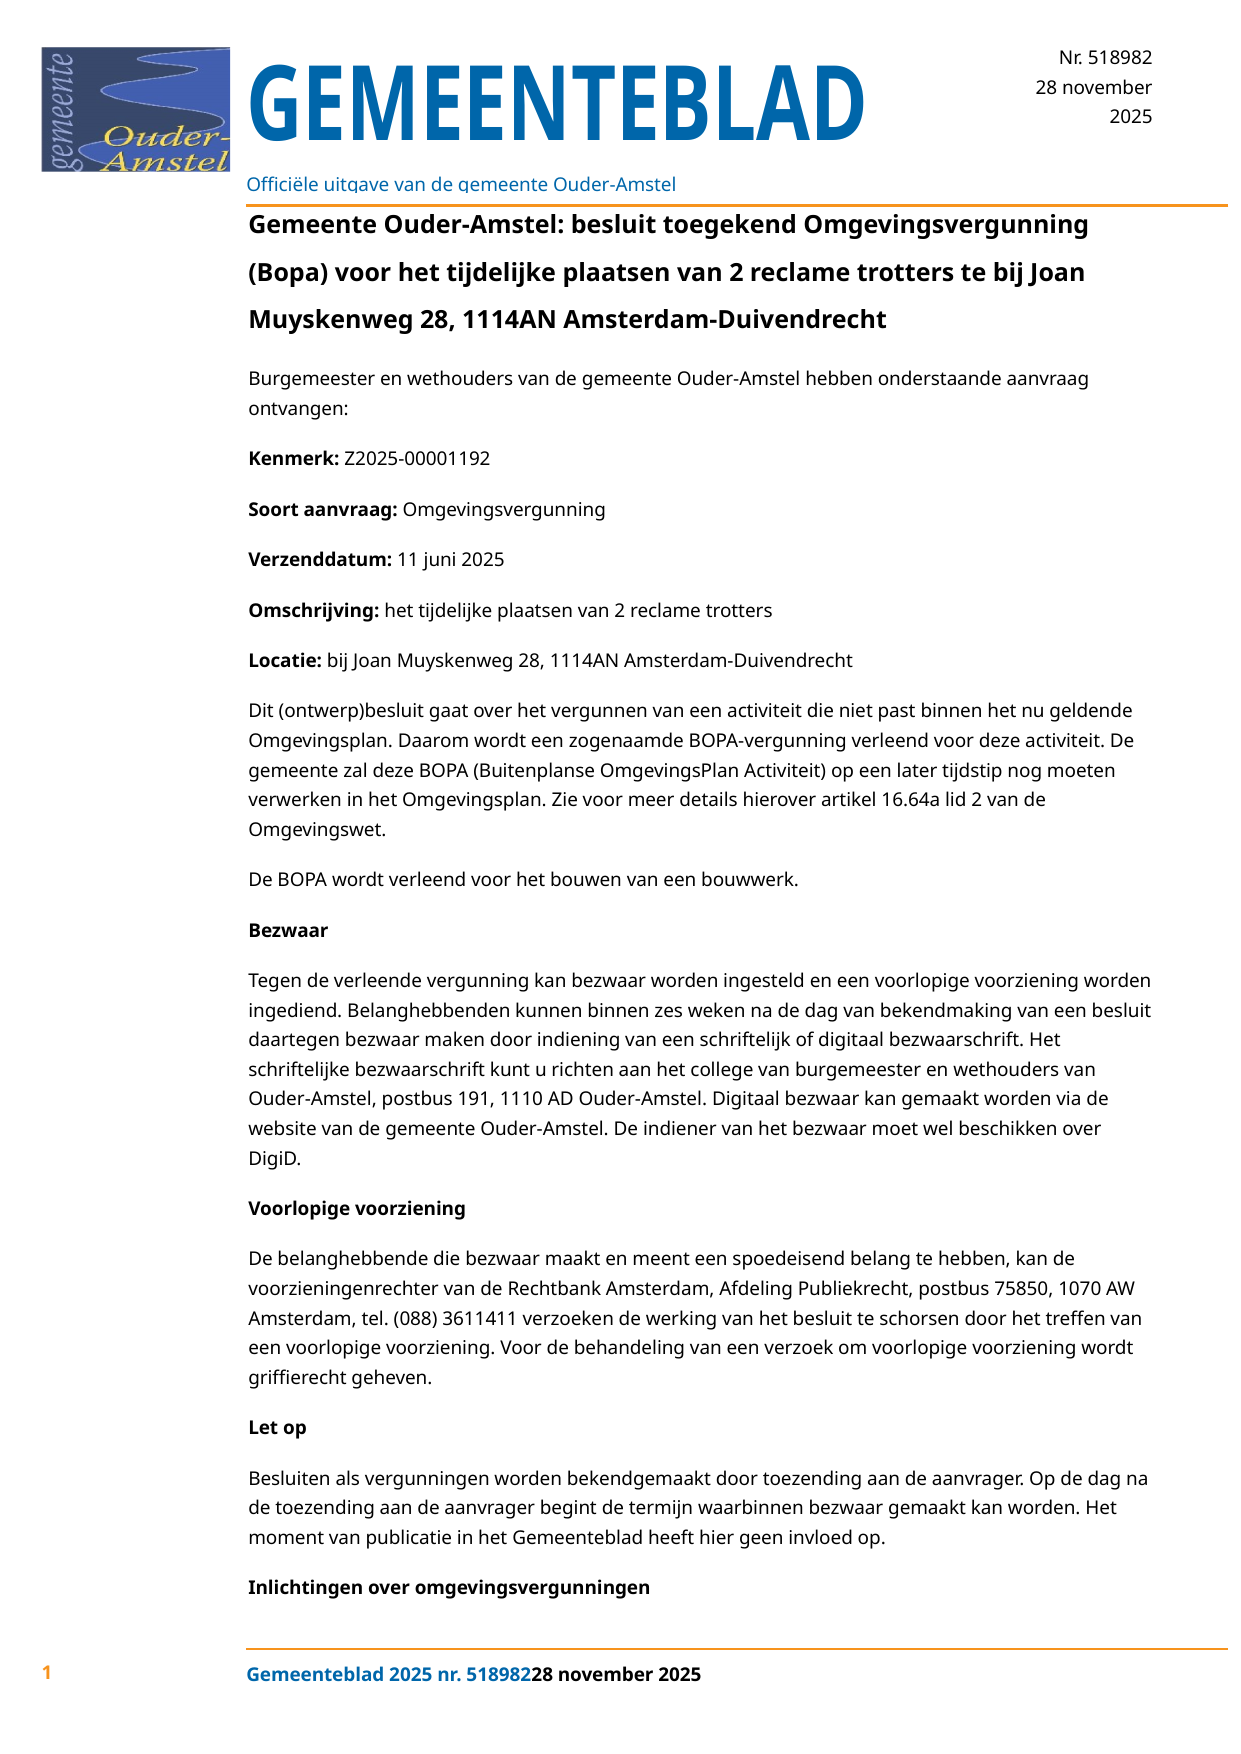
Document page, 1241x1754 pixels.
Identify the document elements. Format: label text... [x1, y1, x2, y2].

text Bezwaar [248, 917, 1152, 942]
picture [41, 47, 231, 172]
text Inlichtingen over omgevingsvergunningen [248, 1574, 1152, 1600]
text Voorlopige voorziening [248, 1195, 1152, 1221]
text Omschrijving: het tijdelijke plaatsen van 2 reclame trotters [248, 597, 1152, 622]
text Gemeente Ouder-Amstel: besluit toegekend Omgevingsvergunning (Bopa) voor het tijdelijke plaatsen van 2 reclame trotters te bij Joan Muyskenweg 28, 1114AN Amsterdam-Duivendrecht [248, 207, 1152, 336]
text Besluiten als vergunningen worden bekendgemaakt door toezending aan de aanvrager. Op de dag na de toezending aan de aanvrager begint de termijn waarbinnen bezwaar gemaakt kan worden. Het moment van publicatie in het Gemeenteblad heeft hier geen invloed op. [248, 1465, 1152, 1549]
text Kenmerk: Z2025-00001192 [248, 446, 1152, 471]
text Tegen de verleende vergunning kan bezwaar worden ingesteld en een voorlopige voorziening worden ingediend. Belanghebbenden kunnen binnen zes weken na de dag van bekendmaking van een besluit daartegen bezwaar maken door indiening van een schriftelijk of digitaal bezwaarschrift. Het schriftelijke bezwaarschrift kunt u richten aan het college van burgemeester en wethouders van Ouder-Amstel, postbus 191, 1110 AD Ouder-Amstel. Digitaal bezwaar kan gemaakt worden via de website van de gemeente Ouder-Amstel. De indiener van het bezwaar moet wel beschikken over DigiD. [248, 967, 1152, 1170]
text De belanghebbende die bezwaar maakt en meent een spoedeisend belang te hebben, kan de voorzieningenrechter van de Rechtbank Amsterdam, Afdeling Publiekrecht, postbus 75850, 1070 AW Amsterdam, tel. (088) 3611411 verzoeken de werking van het besluit te schorsen door het treffen van een voorlopige voorziening. Voor de behandeling van een verzoek om voorlopige voorziening wordt griffierecht geheven. [248, 1246, 1152, 1389]
text Dit (ontwerp)besluit gaat over het vergunnen van een activiteit die niet past binnen het nu geldende Omgevingsplan. Daarom wordt een zogenaamde BOPA-vergunning verleend voor deze activiteit. De gemeente zal deze BOPA (Buitenplanse OmgevingsPlan Activiteit) op een later tijdstip nog moeten verwerken in het Omgevingsplan. Zie voor meer details hierover artikel 16.64a lid 2 van de Omgevingswet. [248, 698, 1152, 842]
text Soort aanvraag: Omgevingsvergunning [248, 496, 1152, 522]
text Burgemeester en wethouders van de gemeente Ouder-Amstel hebben onderstaande aanvraag ontvangen: [248, 366, 1152, 421]
text De BOPA wordt verleend voor het bouwen van een bouwwerk. [248, 866, 1152, 892]
text Locatie: bij Joan Muyskenweg 28, 1114AN Amsterdam-Duivendrecht [248, 647, 1152, 673]
text Let op [248, 1414, 1152, 1440]
text Verzenddatum: 11 juni 2025 [248, 546, 1152, 572]
